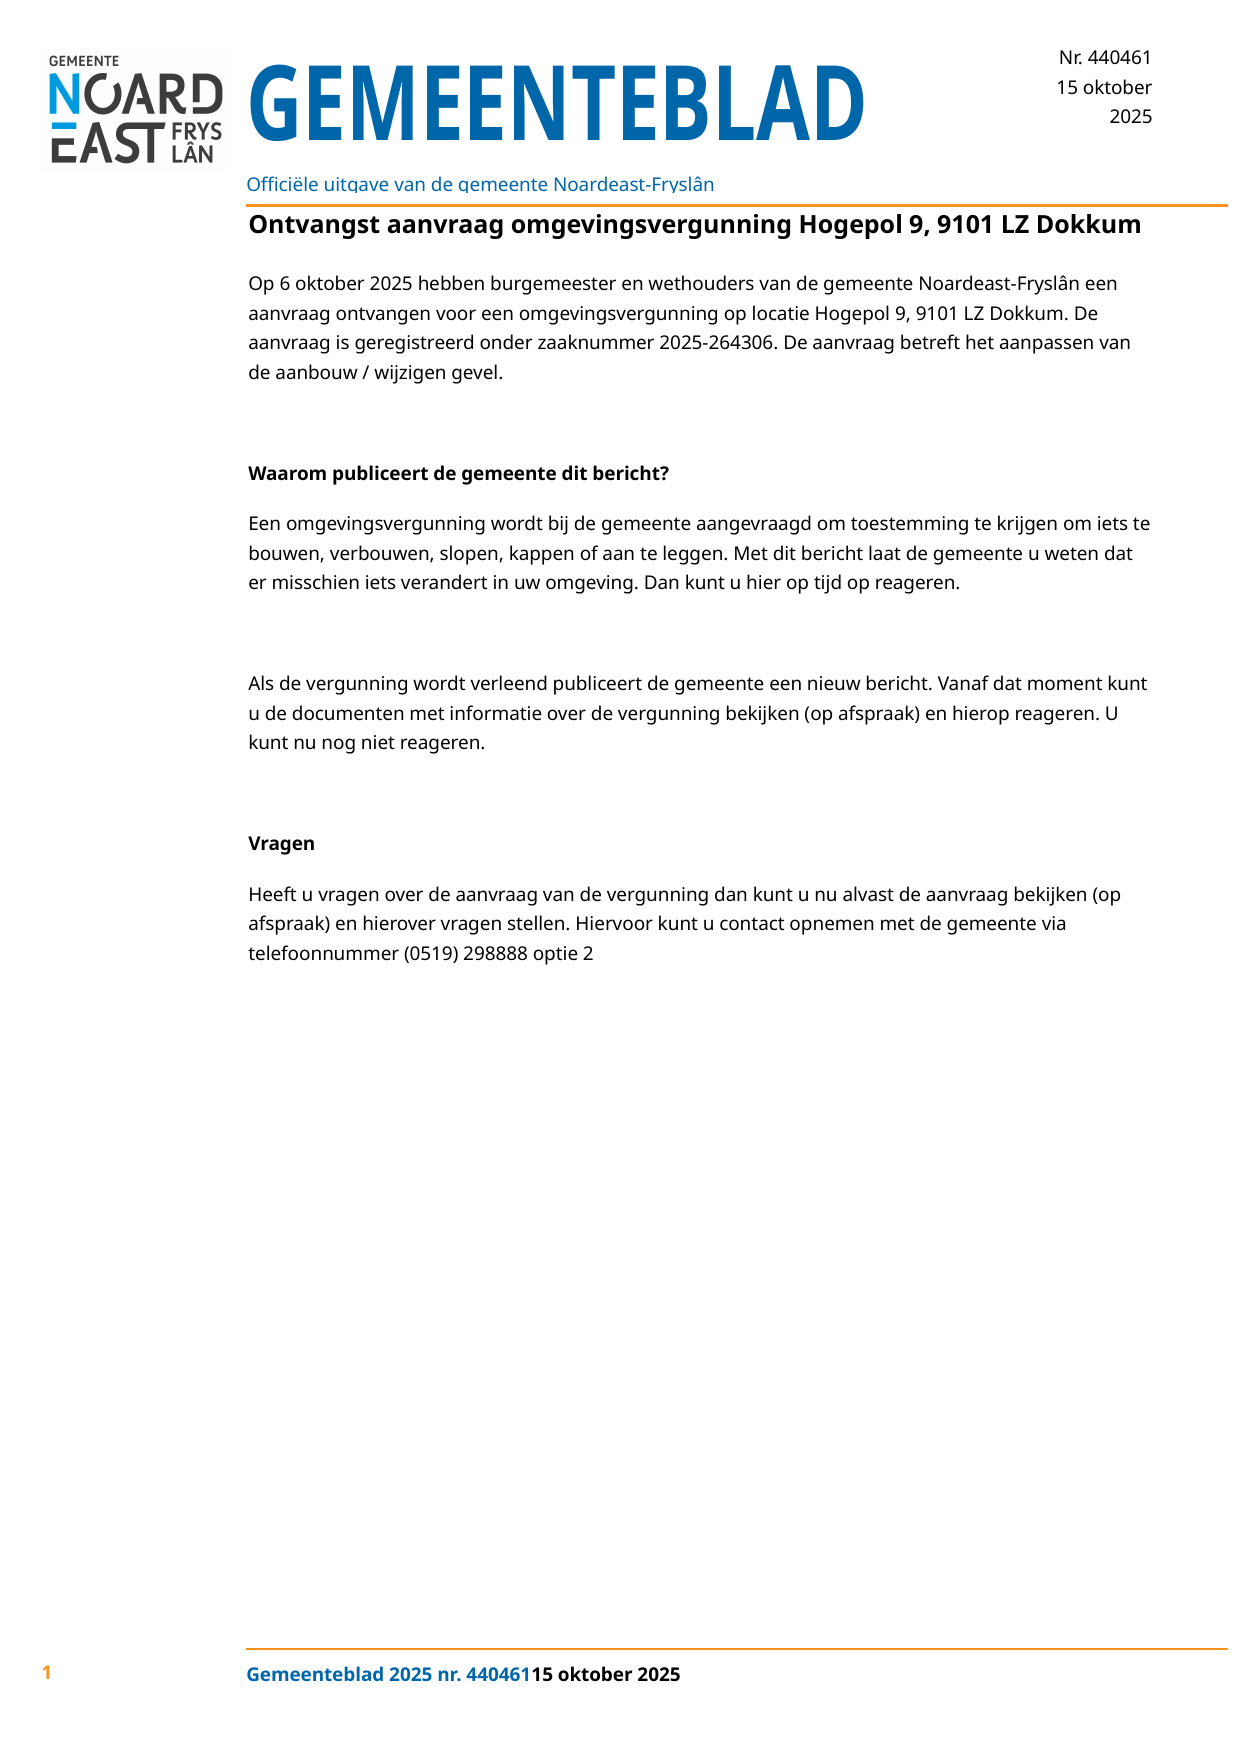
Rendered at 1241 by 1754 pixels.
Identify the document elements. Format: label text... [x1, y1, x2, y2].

text Waarom publiceert de gemeente dit bericht? [248, 460, 1152, 486]
text Vragen [248, 830, 1152, 856]
text Heeft u vragen over de aanvraag van de vergunning dan kunt u nu alvast de aanvraag bekijken (op afspraak) en hierover vragen stellen. Hiervoor kunt u contact opnemen met de gemeente via telefoonnummer (0519) 298888 optie 2 [248, 881, 1152, 966]
picture [41, 47, 231, 172]
text Op 6 oktober 2025 hebben burgemeester en wethouders van de gemeente Noardeast-Fryslân een aanvraag ontvangen voor een omgevingsvergunning op locatie Hogepol 9, 9101 LZ Dokkum. De aanvraag is geregistreerd onder zaaknummer 2025-264306. De aanvraag betreft het aanpassen van de aanbouw / wijzigen gevel. [248, 270, 1152, 385]
text Als de vergunning wordt verleend publiceert de gemeente een nieuw bericht. Vanaf dat moment kunt u de documenten met informatie over de vergunning bekijken (op afspraak) en hierop reageren. U kunt nu nog niet reageren. [248, 670, 1152, 755]
text Een omgevingsvergunning wordt bij de gemeente aangevraagd om toestemming te krijgen om iets te bouwen, verbouwen, slopen, kappen of aan te leggen. Met dit bericht laat de gemeente u weten dat er misschien iets verandert in uw omgeving. Dan kunt u hier op tijd op reageren. [248, 510, 1152, 595]
text Ontvangst aanvraag omgevingsvergunning Hogepol 9, 9101 LZ Dokkum [248, 207, 1152, 241]
